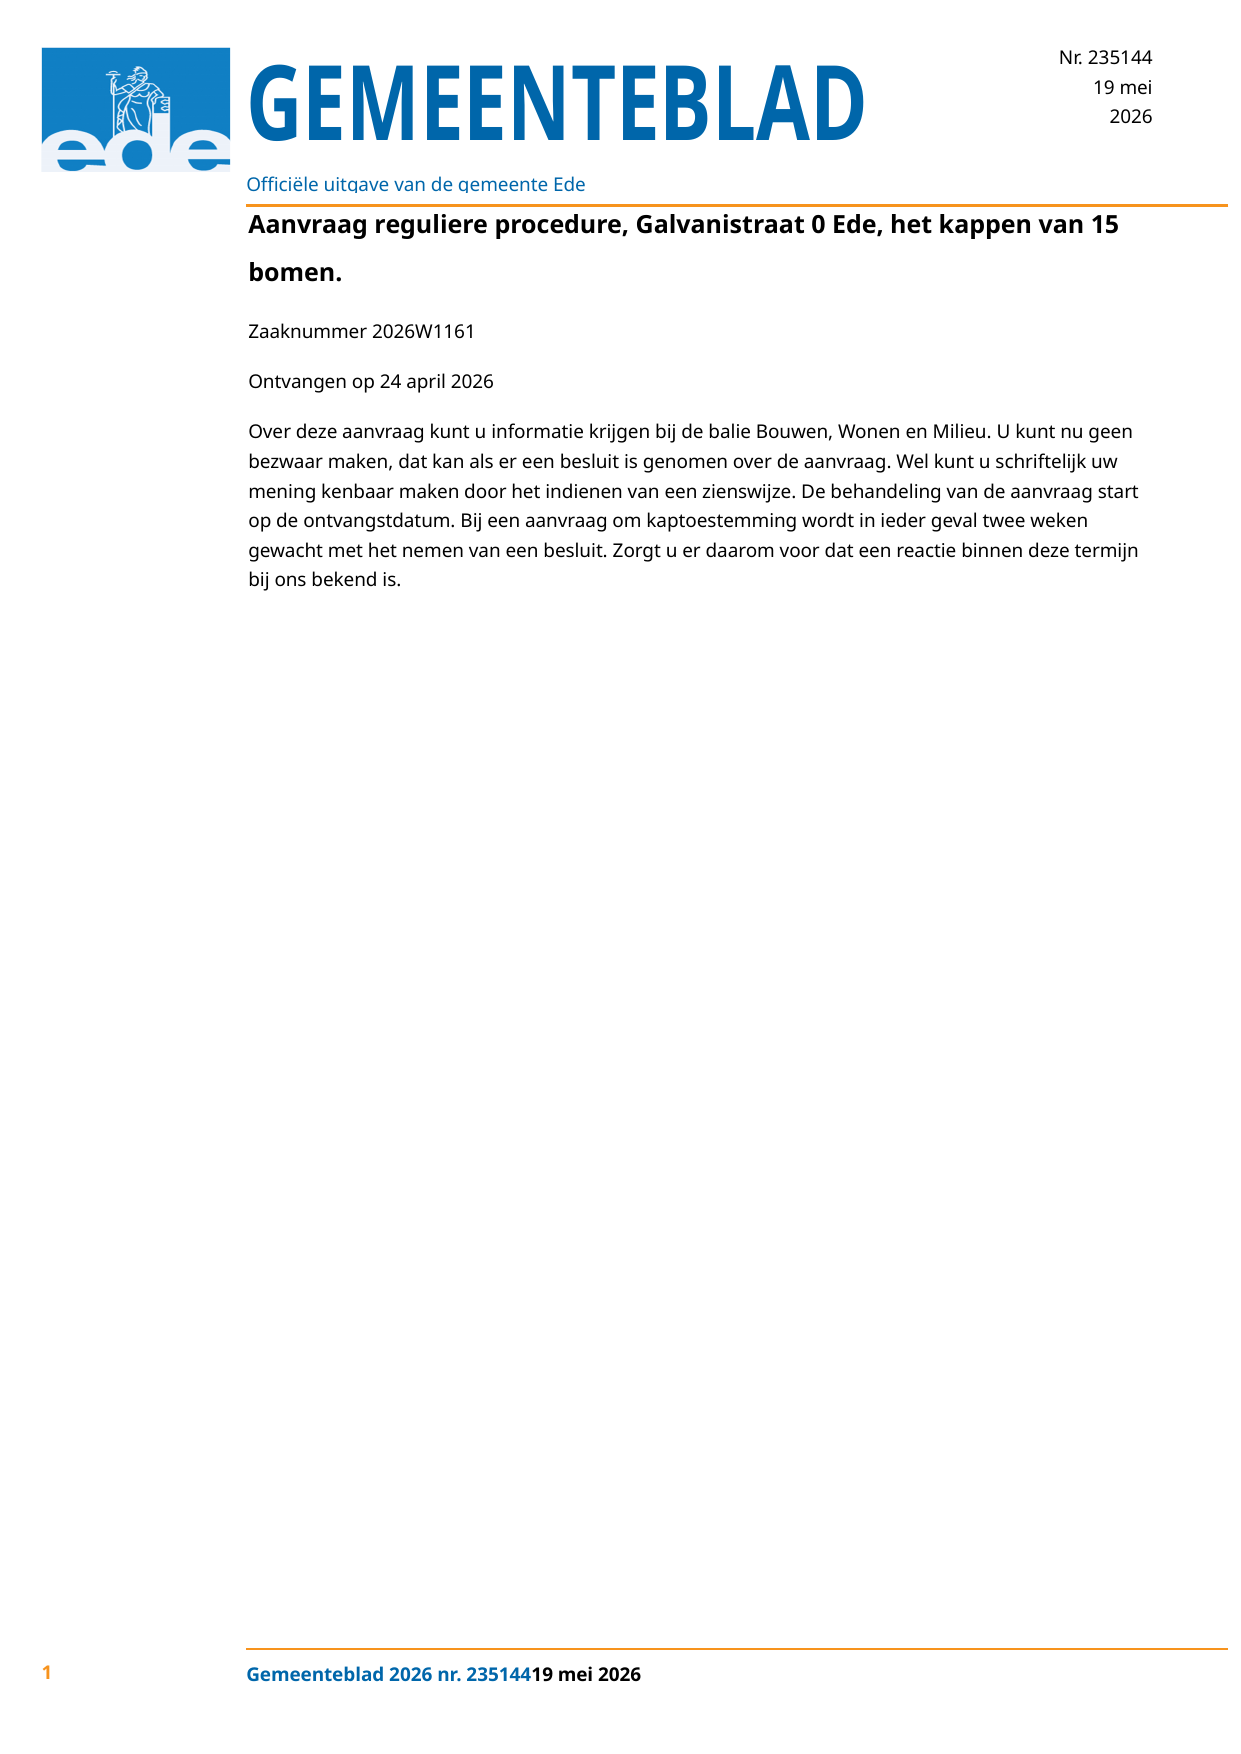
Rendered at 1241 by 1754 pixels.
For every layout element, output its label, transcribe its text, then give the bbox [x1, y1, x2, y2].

text Over deze aanvraag kunt u informatie krijgen bij de balie Bouwen, Wonen en Milieu. U kunt nu geen bezwaar maken, dat kan als er een besluit is genomen over de aanvraag. Wel kunt u schriftelijk uw mening kenbaar maken door het indienen van een zienswijze. De behandeling van de aanvraag start op de ontvangstdatum. Bij een aanvraag om kaptoestemming wordt in ieder geval twee weken gewacht met het nemen van een besluit. Zorgt u er daarom voor dat een reactie binnen deze termijn bij ons bekend is. [248, 419, 1152, 592]
picture [41, 47, 231, 172]
text Zaaknummer 2026W1161 [248, 318, 1152, 344]
text Aanvraag reguliere procedure, Galvanistraat 0 Ede, het kappen van 15 bomen. [248, 207, 1152, 288]
text Ontvangen op 24 april 2026 [248, 368, 1152, 394]
